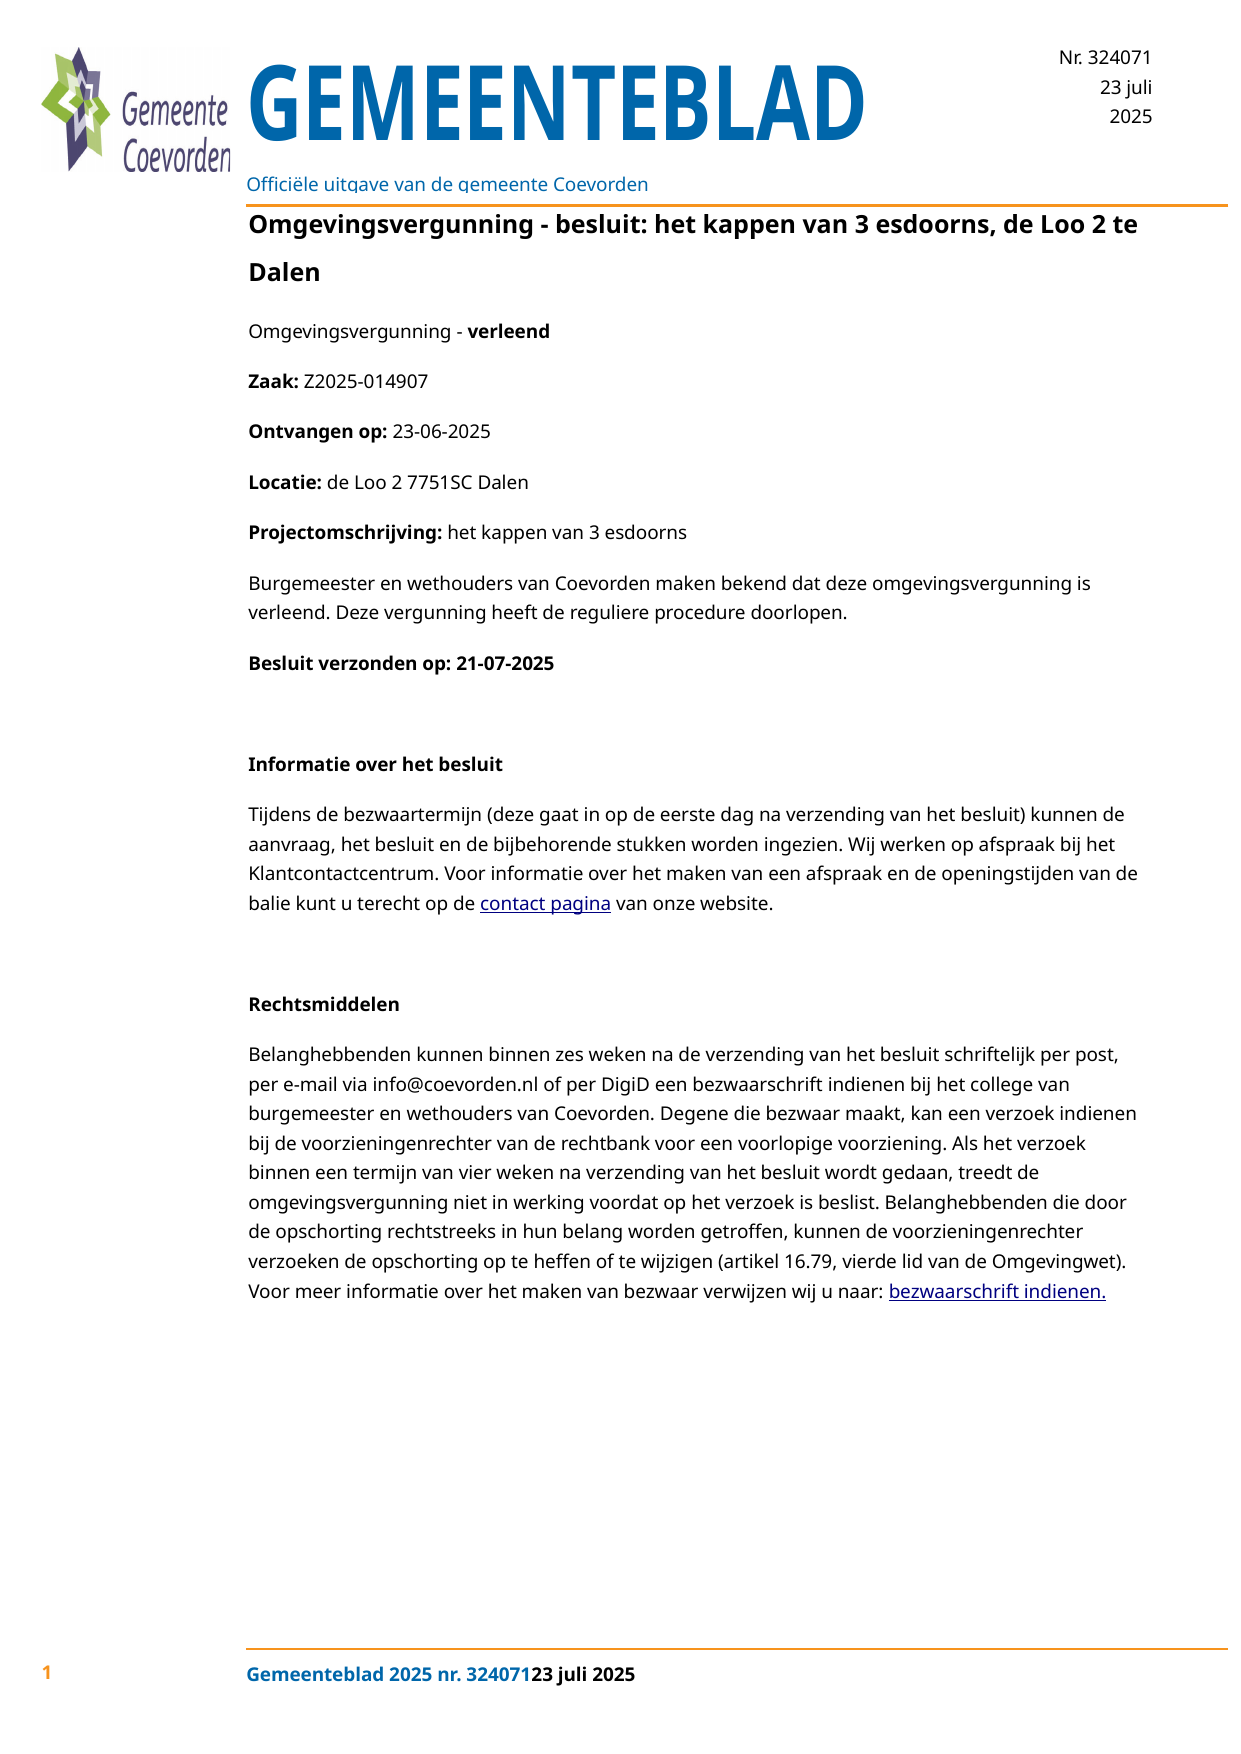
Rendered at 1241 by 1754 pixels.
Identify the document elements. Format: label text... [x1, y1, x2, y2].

text Informatie over het besluit [248, 751, 1152, 777]
text Burgemeester en wethouders van Coevorden maken bekend dat deze omgevingsvergunning is verleend. Deze vergunning heeft de reguliere procedure doorlopen. [248, 570, 1152, 625]
text Rechtsmiddelen [248, 991, 1152, 1017]
text Belanghebbenden kunnen binnen zes weken na de verzending van het besluit schriftelijk per post, per e-mail via info@coevorden.nl of per DigiD een bezwaarschrift indienen bij het college van burgemeester en wethouders van Coevorden. Degene die bezwaar maakt, kan een verzoek indienen bij de voorzieningenrechter van de rechtbank voor een voorlopige voorziening. Als het verzoek binnen een termijn van vier weken na verzending van het besluit wordt gedaan, treedt de omgevingsvergunning niet in werking voordat op het verzoek is beslist. Belanghebbenden die door de opschorting rechtstreeks in hun belang worden getroffen, kunnen de voorzieningenrechter verzoeken de opschorting op te heffen of te wijzigen (artikel 16.79, vierde lid van de Omgevingwet). Voor meer informatie over het maken van bezwaar verwijzen wij u naar: bezwaarschrift indienen. [248, 1041, 1152, 1304]
text Zaak: Z2025-014907 [248, 368, 1152, 394]
text Tijdens de bezwaartermijn (deze gaat in op de eerste dag na verzending van het besluit) kunnen de aanvraag, het besluit en de bijbehorende stukken worden ingezien. Wij werken op afspraak bij het Klantcontactcentrum. Voor informatie over het maken van een afspraak en de openingstijden van de balie kunt u terecht op de contact pagina van onze website. [248, 801, 1152, 916]
text Besluit verzonden op: 21-07-2025 [248, 650, 1152, 676]
text Omgevingsvergunning - verleend [248, 318, 1152, 344]
text Ontvangen op: 23-06-2025 [248, 419, 1152, 444]
picture [41, 47, 231, 172]
text Omgevingsvergunning - besluit: het kappen van 3 esdoorns, de Loo 2 te Dalen [248, 207, 1152, 288]
text Locatie: de Loo 2 7751SC Dalen [248, 469, 1152, 495]
text Projectomschrijving: het kappen van 3 esdoorns [248, 519, 1152, 545]
